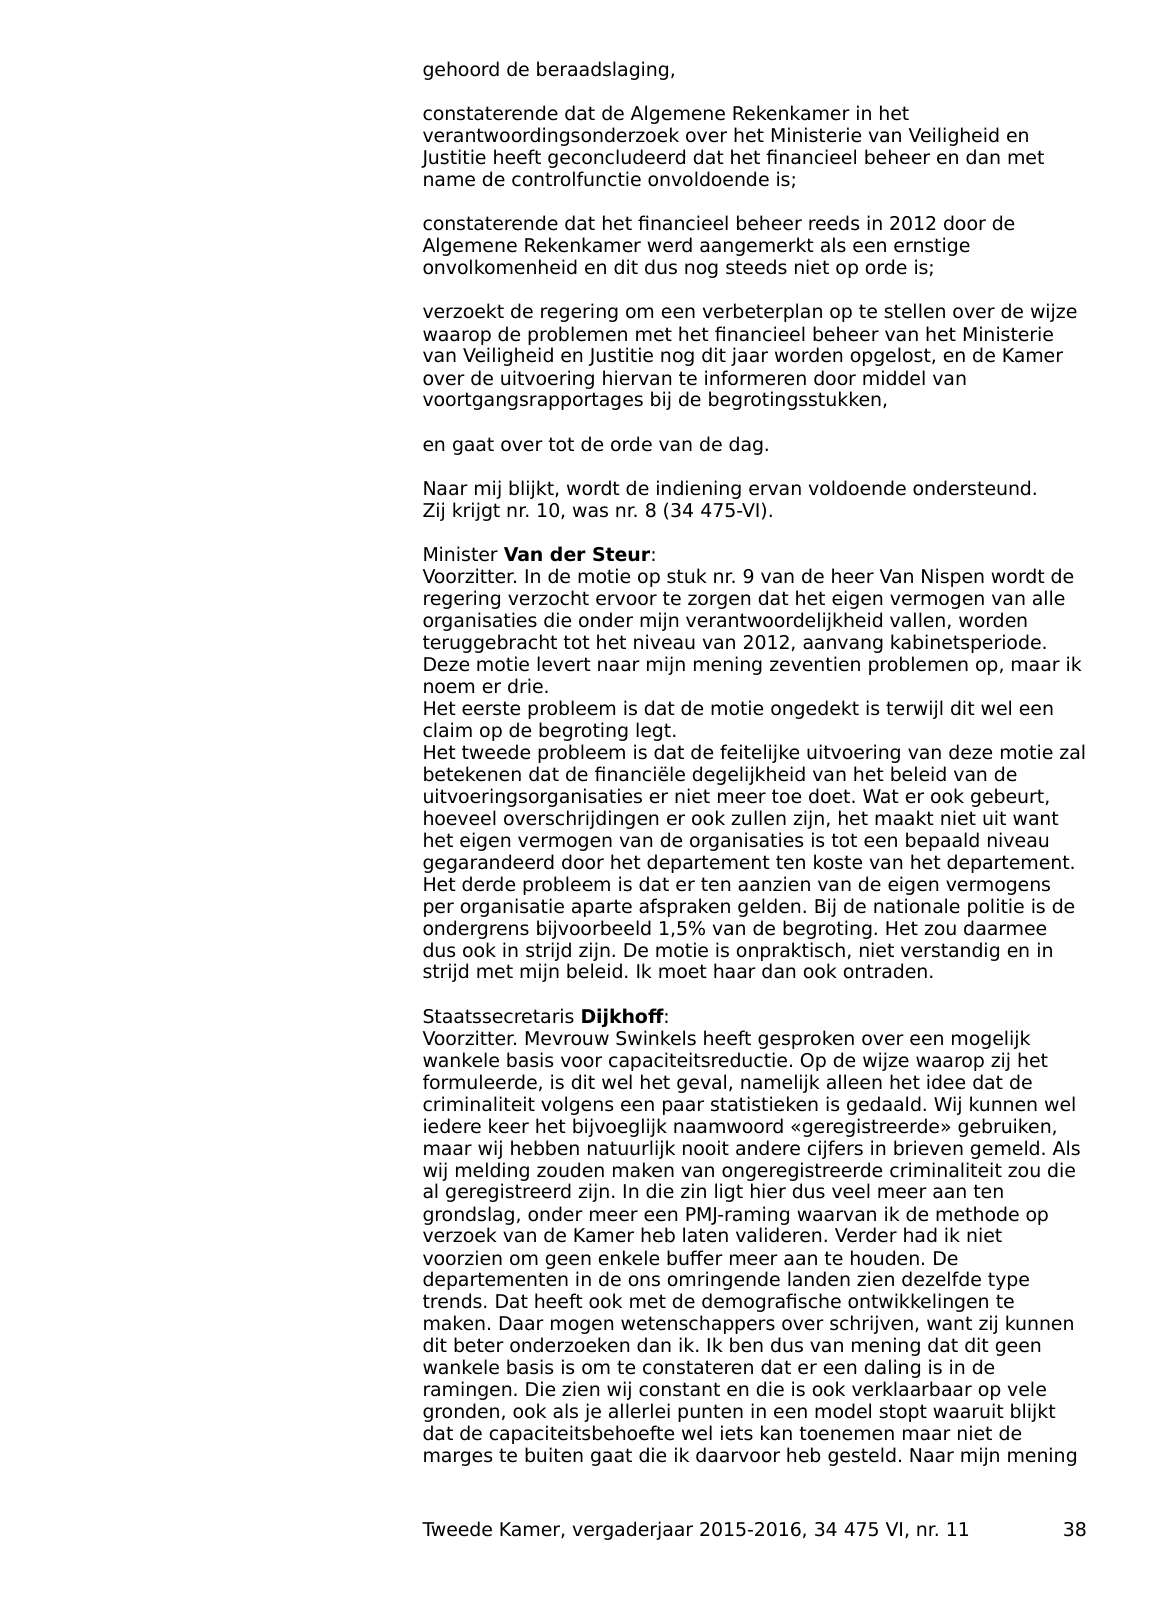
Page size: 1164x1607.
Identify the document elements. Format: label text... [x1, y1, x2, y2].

text Naar mij blijkt, wordt de indiening ervan voldoende ondersteund. [422, 478, 1087, 500]
text Voorzitter. Mevrouw Swinkels heeft gesproken over een mogelijk wankele basis voor capaciteitsreductie. Op de wijze waarop zij het formuleerde, is dit wel het geval, namelijk alleen het idee dat de criminaliteit volgens een paar statistieken is gedaald. Wij kunnen wel iedere keer het bijvoeglijk naamwoord «geregistreerde» gebruiken, maar wij hebben natuurlijk nooit andere cijfers in brieven gemeld. Als wij melding zouden maken van ongeregistreerde criminaliteit zou die al geregistreerd zijn. In die zin ligt hier dus veel meer aan ten grondslag, onder meer een PMJ-raming waarvan ik de methode op verzoek van de Kamer heb laten valideren. Verder had ik niet voorzien om geen enkele buffer meer aan te houden. De departementen in de ons omringende landen zien dezelfde type trends. Dat heeft ook met de demografische ontwikkelingen te maken. Daar mogen wetenschappers over schrijven, want zij kunnen dit beter onderzoeken dan ik. Ik ben dus van mening dat dit geen wankele basis is om te constateren dat er een daling is in de ramingen. Die zien wij constant en die is ook verklaarbaar op vele gronden, ook als je allerlei punten in een model stopt waaruit blijkt dat de capaciteitsbehoefte wel iets kan toenemen maar niet de marges te buiten gaat die ik daarvoor heb gesteld. Naar mijn mening [422, 1028, 1087, 1467]
text verzoekt de regering om een verbeterplan op te stellen over de wijze waarop de problemen met het financieel beheer van het Ministerie van Veiligheid en Justitie nog dit jaar worden opgelost, en de Kamer over de uitvoering hiervan te informeren door middel van voortgangsrapportages bij de begrotingsstukken, [422, 301, 1087, 411]
text Voorzitter. In de motie op stuk nr. 9 van de heer Van Nispen wordt de regering verzocht ervoor te zorgen dat het eigen vermogen van alle organisaties die onder mijn verantwoordelijkheid vallen, worden teruggebracht tot het niveau van 2012, aanvang kabinetsperiode. Deze motie levert naar mijn mening zeventien problemen op, maar ik noem er drie. [422, 566, 1087, 698]
text Zij krijgt nr. 10, was nr. 8 (34 475-VI). [422, 500, 1087, 522]
text constaterende dat de Algemene Rekenkamer in het verantwoordingsonderzoek over het Ministerie van Veiligheid en Justitie heeft geconcludeerd dat het financieel beheer en dan met name de controlfunctie onvoldoende is; [422, 103, 1087, 191]
text Het derde probleem is dat er ten aanzien van de eigen vermogens per organisatie aparte afspraken gelden. Bij de nationale politie is de ondergrens bijvoorbeeld 1,5% van de begroting. Het zou daarmee dus ook in strijd zijn. De motie is onpraktisch, niet verstandig en in strijd met mijn beleid. Ik moet haar dan ook ontraden. [422, 873, 1087, 983]
text Minister Van der Steur: [422, 544, 1087, 566]
text Het tweede probleem is dat de feitelijke uitvoering van deze motie zal betekenen dat de financiële degelijkheid van het beleid van de uitvoeringsorganisaties er niet meer toe doet. Wat er ook gebeurt, hoeveel overschrijdingen er ook zullen zijn, het maakt niet uit want het eigen vermogen van de organisaties is tot een bepaald niveau gegarandeerd door het departement ten koste van het departement. [422, 742, 1087, 873]
text en gaat over tot de orde van de dag. [422, 433, 1087, 456]
text Het eerste probleem is dat de motie ongedekt is terwijl dit wel een claim op de begroting legt. [422, 698, 1087, 742]
text constaterende dat het financieel beheer reeds in 2012 door de Algemene Rekenkamer werd aangemerkt als een ernstige onvolkomenheid en dit dus nog steeds niet op orde is; [422, 213, 1087, 279]
text gehoord de beraadslaging, [422, 59, 1087, 81]
text Staatssecretaris Dijkhoff: [422, 1006, 1087, 1028]
